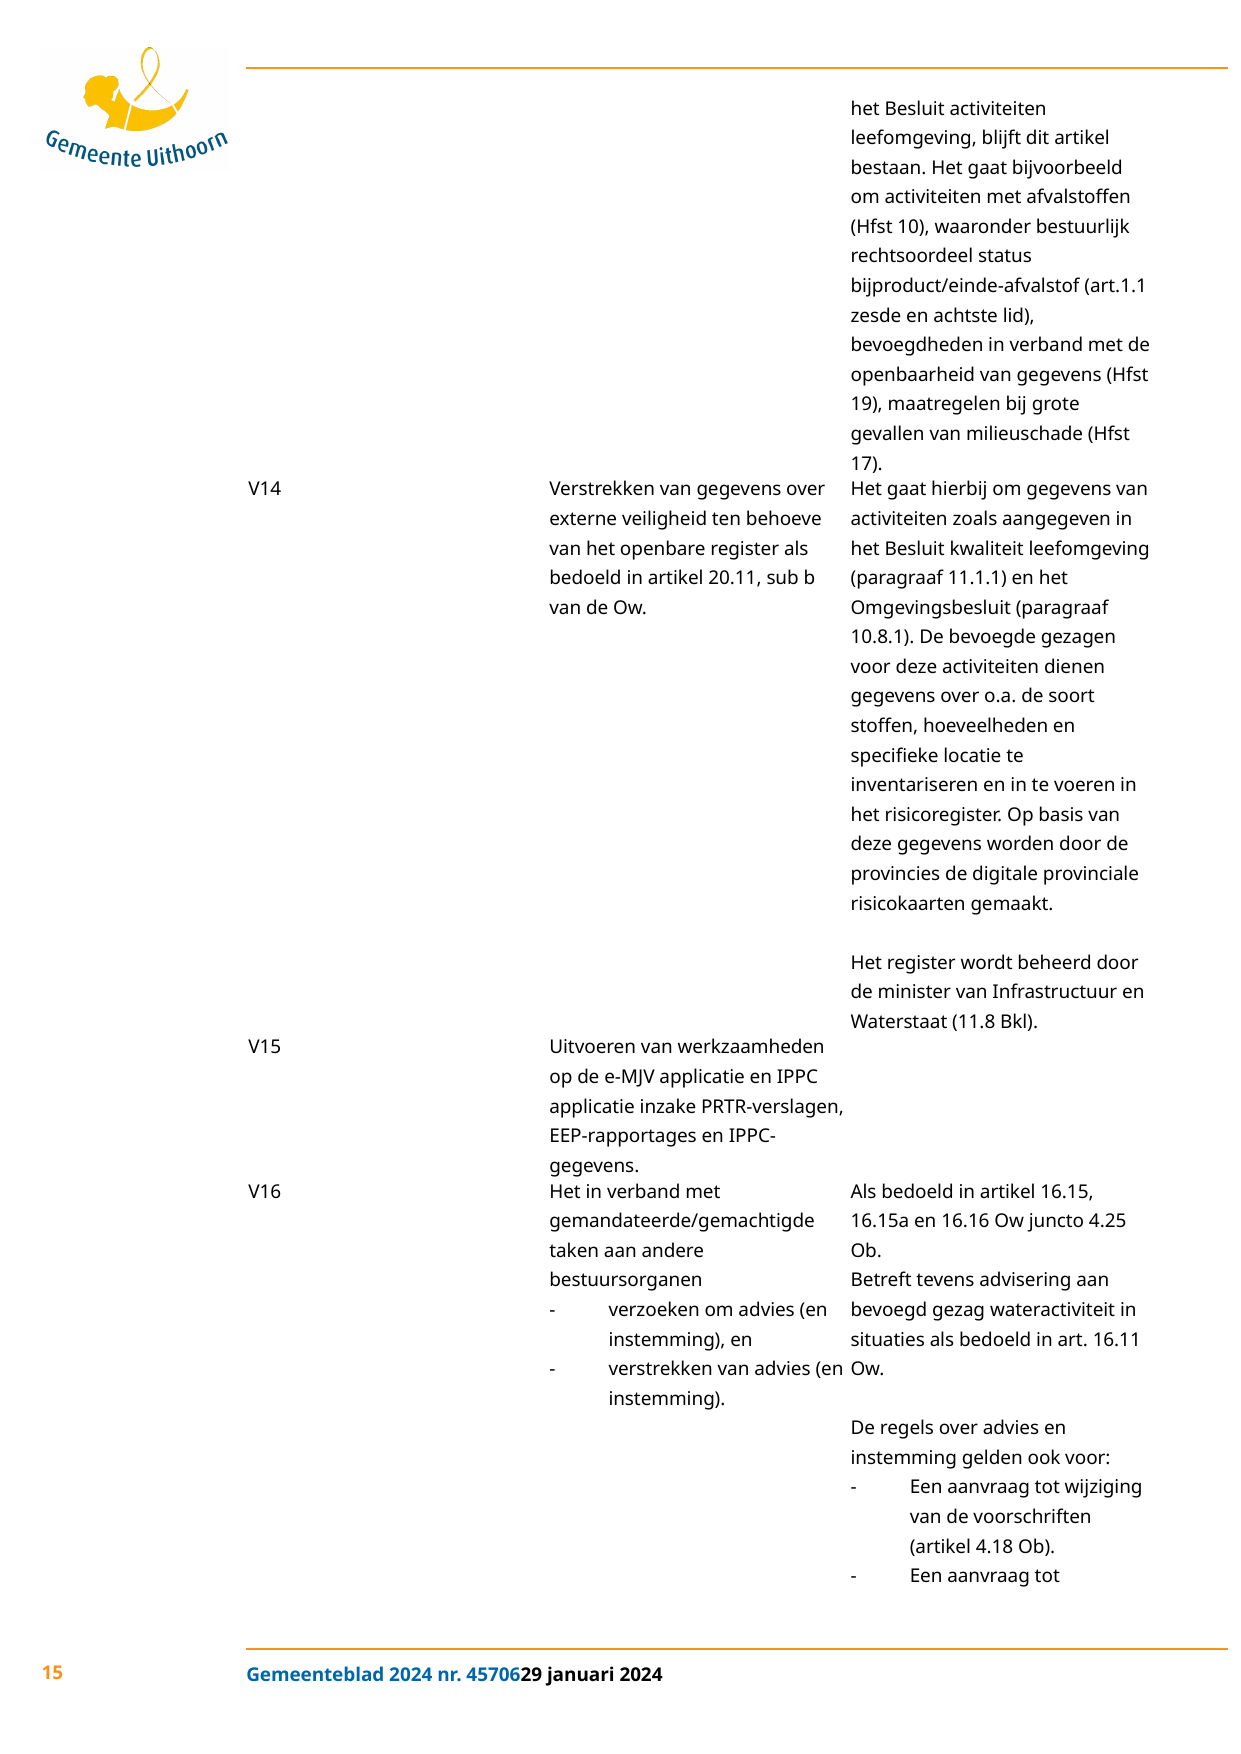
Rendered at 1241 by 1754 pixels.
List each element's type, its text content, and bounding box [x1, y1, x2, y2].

table_cell [850, 1034, 1152, 1178]
table_cell Uitvoeren van werkzaamheden op de e-MJV applicatie en IPPC applicatie inzake PRTR-verslagen, EEP-rapportages en IPPC-gegevens. [549, 1034, 850, 1178]
table_cell [248, 95, 549, 476]
table_cell het Besluit activiteiten leefomgeving, blijft dit artikel bestaan. Het gaat bijvoorbeeld om activiteiten met afvalstoffen (Hfst 10), waaronder bestuurlijk rechtsoordeel status bijproduct/einde-afvalstof (art.1.1 zesde en achtste lid), bevoegdheden in verband met de openbaarheid van gegevens (Hfst 19), maatregelen bij grote gevallen van milieuschade (Hfst 17). [850, 95, 1152, 476]
table_cell Als bedoeld in artikel 16.15, 16.15a en 16.16 Ow juncto 4.25 Ob. Betreft tevens advisering aan bevoegd gezag wateractiviteit in situaties als bedoeld in art. 16.11 Ow. De regels over advies en instemming gelden ook voor: Een aanvraag tot wijziging van de voorschriften (artikel 4.18 Ob). Een aanvraag tot [850, 1178, 1152, 1588]
table_cell V15 [248, 1034, 549, 1178]
table_cell Het gaat hierbij om gegevens van activiteiten zoals aangegeven in het Besluit kwaliteit leefomgeving (paragraaf 11.1.1) en het Omgevingsbesluit (paragraaf 10.8.1). De bevoegde gezagen voor deze activiteiten dienen gegevens over o.a. de soort stoffen, hoeveelheden en specifieke locatie te inventariseren en in te voeren in het risicoregister. Op basis van deze gegevens worden door de provincies de digitale provinciale risicokaarten gemaakt. Het register wordt beheerd door de minister van Infrastructuur en Waterstaat (11.8 Bkl). [850, 476, 1152, 1034]
table_cell V16 [248, 1178, 549, 1588]
table_cell [549, 95, 850, 476]
table_cell Het in verband met gemandateerde/gemachtigde taken aan andere bestuursorganen verzoeken om advies (en instemming), en verstrekken van advies (en instemming). [549, 1178, 850, 1588]
table_cell Verstrekken van gegevens over externe veiligheid ten behoeve van het openbare register als bedoeld in artikel 20.11, sub b van de Ow. [549, 476, 850, 1034]
table_cell V14 [248, 476, 549, 1034]
picture [41, 47, 231, 172]
